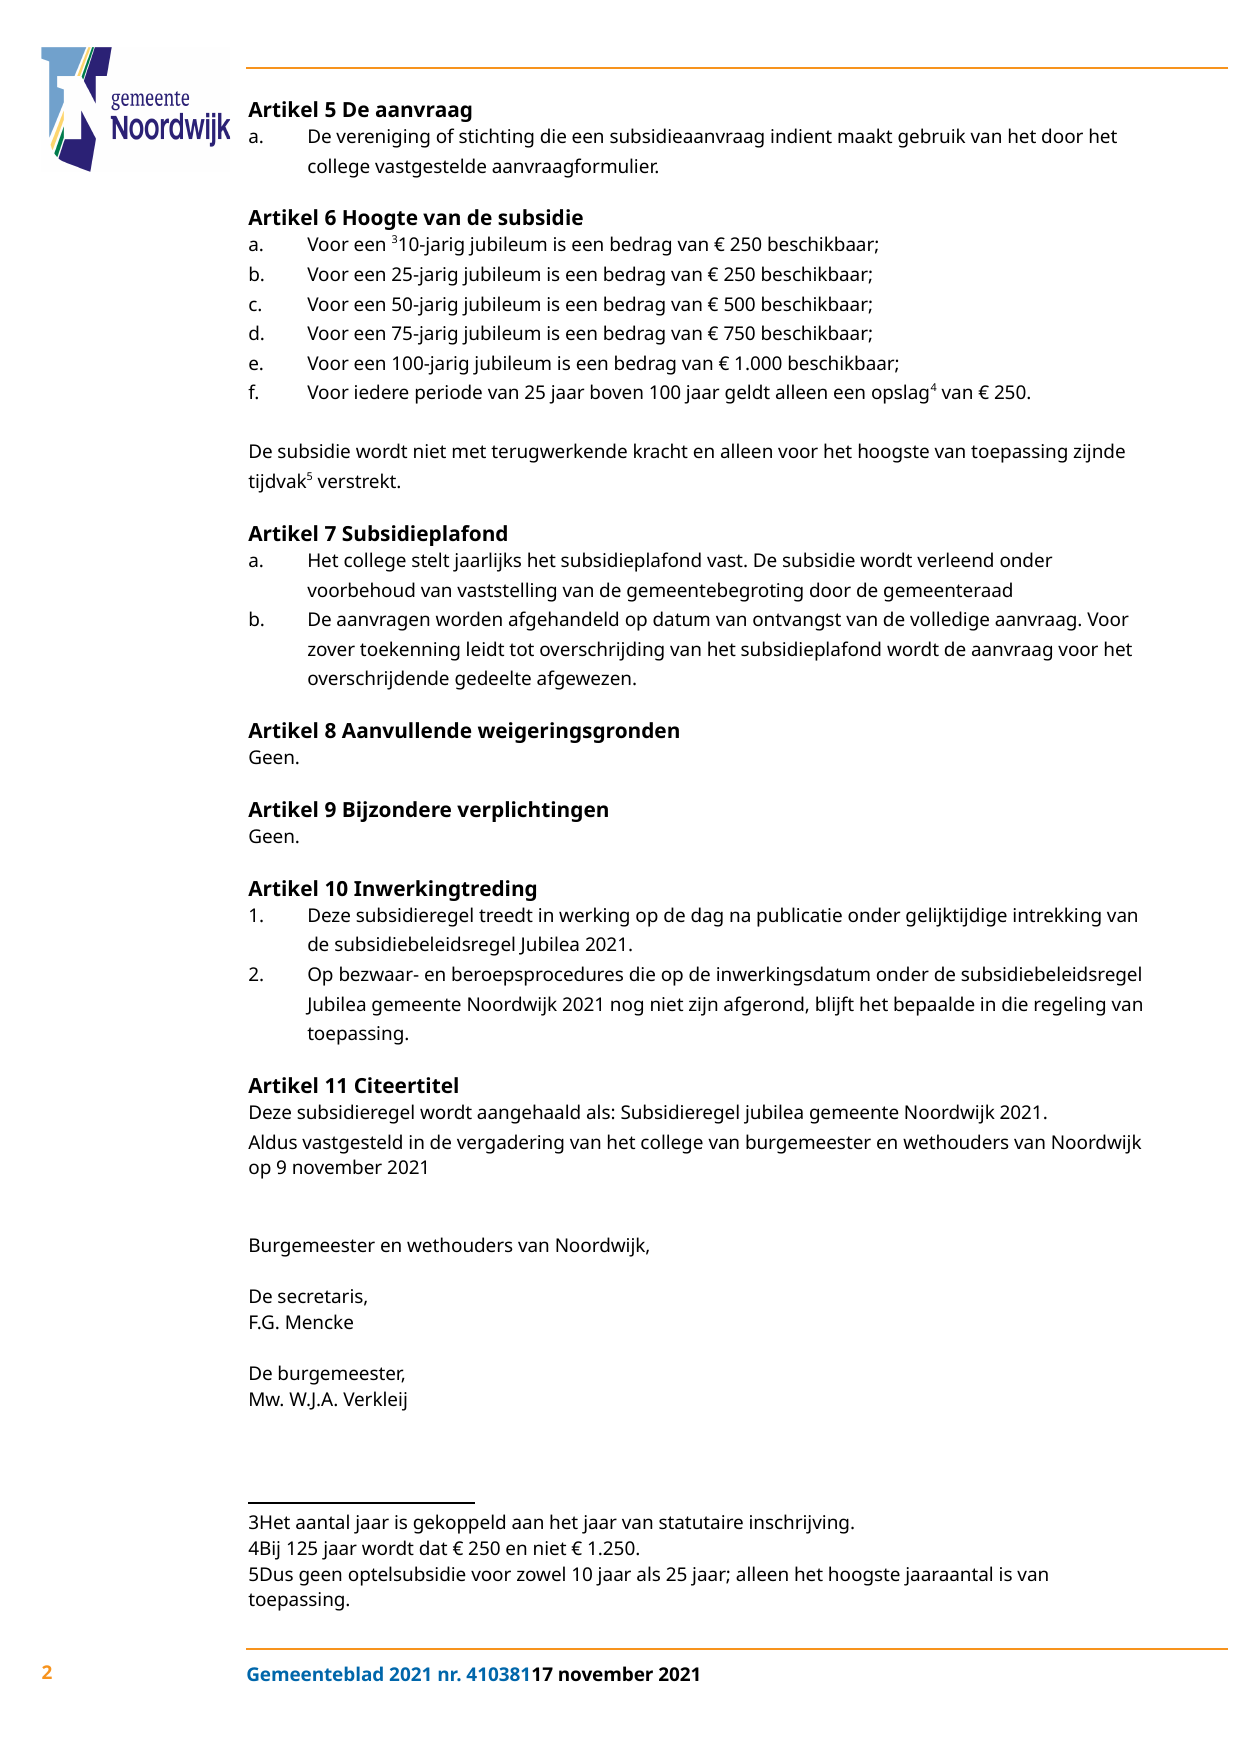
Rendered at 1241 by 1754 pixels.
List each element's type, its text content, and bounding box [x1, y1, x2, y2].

text Artikel 7 Subsidieplafond [248, 519, 1152, 547]
list Bij 125 jaar wordt dat € 250 en niet € 1.250. [248, 1535, 1152, 1561]
text Artikel 5 De aanvraag [248, 95, 1152, 123]
text De secretaris, [248, 1283, 1152, 1309]
text Artikel 6 Hoogte van de subsidie [248, 203, 1152, 232]
text De subsidie wordt niet met terugwerkende kracht en alleen voor het hoogste van toepassing zijnde tijdvak verstrekt. [248, 439, 1152, 494]
list Voor een 50-jarig jubileum is een bedrag van € 500 beschikbaar; [248, 291, 1152, 317]
list Het college stelt jaarlijks het subsidieplafond vast. De subsidie wordt verleend onder voorbehoud van vaststelling van de gemeentebegroting door de gemeenteraad [248, 547, 1152, 602]
list Voor een 75-jarig jubileum is een bedrag van € 750 beschikbaar; [248, 320, 1152, 346]
text Geen. [248, 744, 1152, 770]
text F.G. Mencke [248, 1309, 1152, 1335]
picture [41, 47, 231, 172]
list Deze subsidieregel treedt in werking op de dag na publicatie onder gelijktijdige intrekking van de subsidiebeleidsregel Jubilea 2021. [248, 902, 1152, 957]
text Aldus vastgesteld in de vergadering van het college van burgemeester en wethouders van Noordwijk op 9 november 2021 [248, 1129, 1152, 1180]
text Geen. [248, 823, 1152, 849]
text Artikel 8 Aanvullende weigeringsgronden [248, 716, 1152, 744]
text Artikel 10 Inwerkingtreding [248, 874, 1152, 902]
list Voor een 10-jarig jubileum is een bedrag van € 250 beschikbaar; [248, 232, 1152, 257]
text Artikel 9 Bijzondere verplichtingen [248, 795, 1152, 823]
text Dus geen optelsubsidie voor zowel 10 jaar als 25 jaar; alleen het hoogste jaaraantal is van toepassing. [248, 1561, 1152, 1612]
list Het aantal jaar is gekoppeld aan het jaar van statutaire inschrijving. [248, 1509, 1152, 1535]
list Voor een 100-jarig jubileum is een bedrag van € 1.000 beschikbaar; [248, 350, 1152, 376]
list Voor iedere periode van 25 jaar boven 100 jaar geldt alleen een opslag van € 250. [248, 379, 1152, 405]
list Voor een 25-jarig jubileum is een bedrag van € 250 beschikbaar; [248, 261, 1152, 287]
list Op bezwaar- en beroepsprocedures die op de inwerkingsdatum onder de subsidiebeleidsregel Jubilea gemeente Noordwijk 2021 nog niet zijn afgerond, blijft het bepaalde in die regeling van toepassing. [248, 961, 1152, 1046]
text Artikel 11 Citeertitel [248, 1071, 1152, 1099]
list De aanvragen worden afgehandeld op datum van ontvangst van de volledige aanvraag. Voor zover toekenning leidt tot overschrijding van het subsidieplafond wordt de aanvraag voor het overschrijdende gedeelte afgewezen. [248, 606, 1152, 691]
text De burgemeester, [248, 1360, 1152, 1386]
text Deze subsidieregel wordt aangehaald als: Subsidieregel jubilea gemeente Noordwijk 2021. [248, 1099, 1152, 1125]
list De vereniging of stichting die een subsidieaanvraag indient maakt gebruik van het door het college vastgestelde aanvraagformulier. [248, 123, 1152, 178]
text Mw. W.J.A. Verkleij [248, 1386, 1152, 1412]
text Burgemeester en wethouders van Noordwijk, [248, 1232, 1152, 1257]
